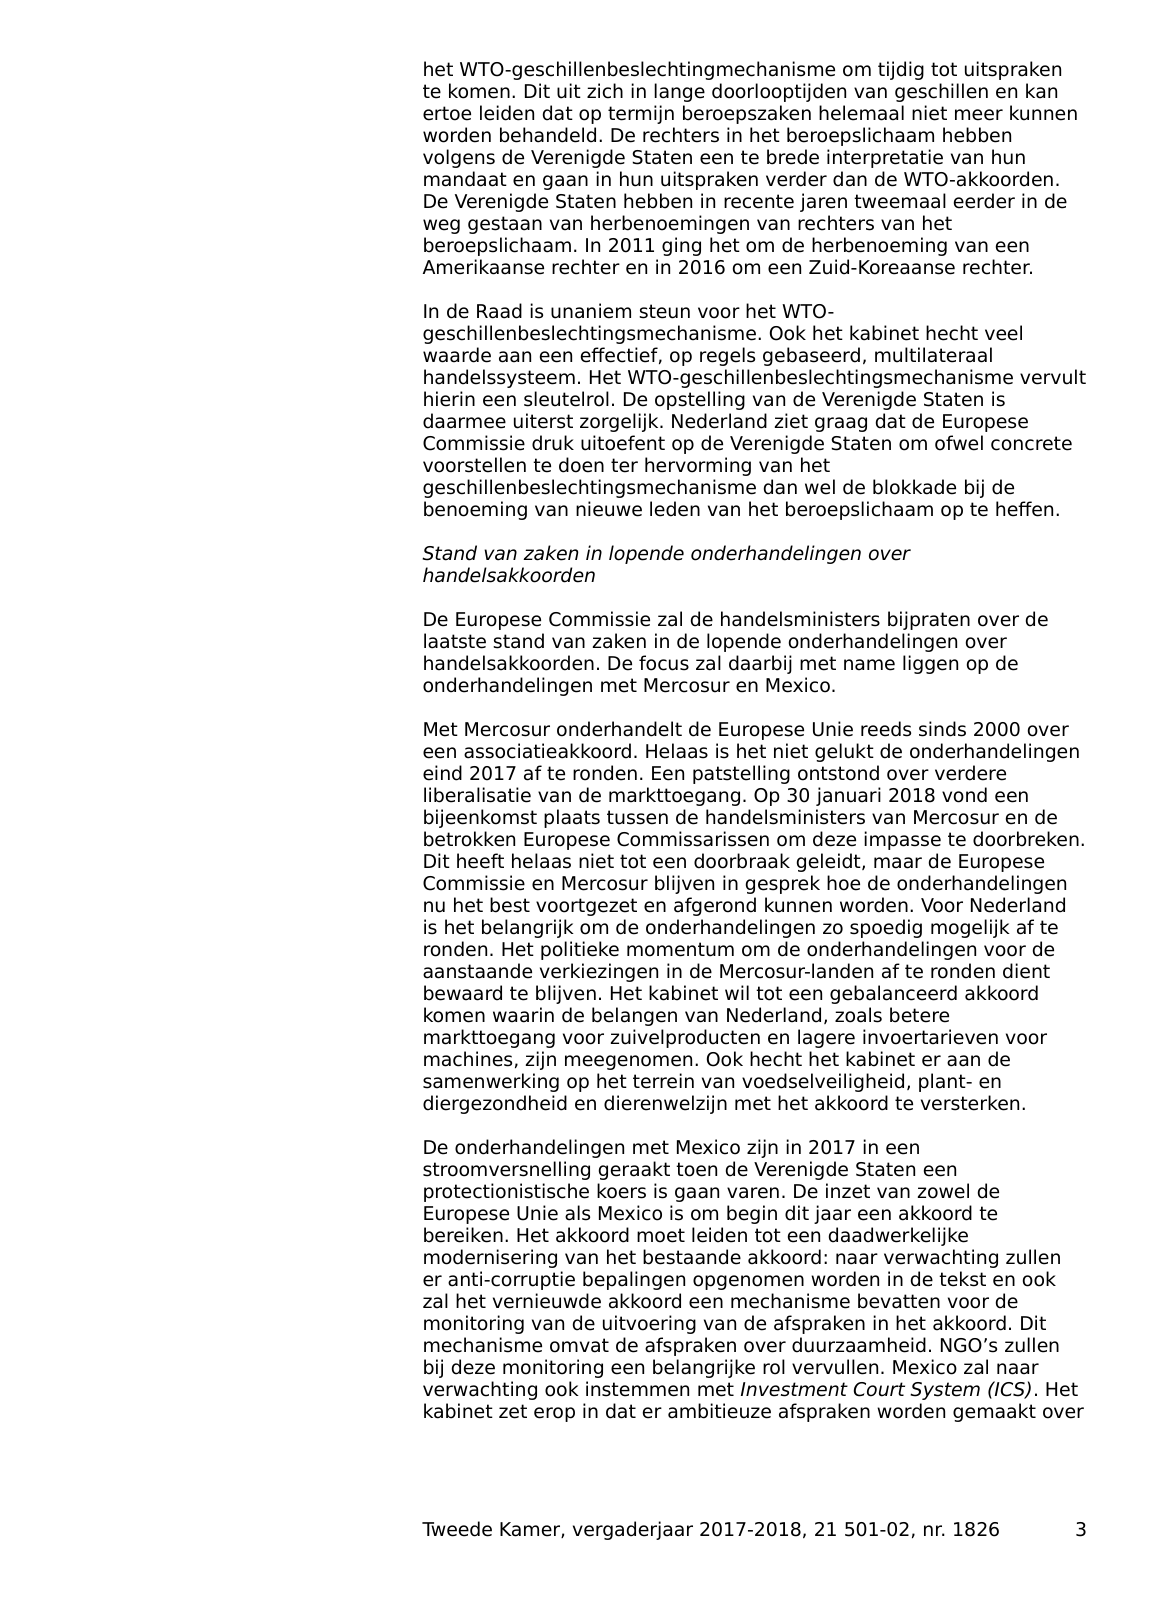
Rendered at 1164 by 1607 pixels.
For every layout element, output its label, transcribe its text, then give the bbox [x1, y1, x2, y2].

text Met Mercosur onderhandelt de Europese Unie reeds sinds 2000 over een associatieakkoord. Helaas is het niet gelukt de onderhandelingen eind 2017 af te ronden. Een patstelling ontstond over verdere liberalisatie van de markttoegang. Op 30 januari 2018 vond een bijeenkomst plaats tussen de handelsministers van Mercosur en de betrokken Europese Commissarissen om deze impasse te doorbreken. Dit heeft helaas niet tot een doorbraak geleidt, maar de Europese Commissie en Mercosur blijven in gesprek hoe de onderhandelingen nu het best voortgezet en afgerond kunnen worden. Voor Nederland is het belangrijk om de onderhandelingen zo spoedig mogelijk af te ronden. Het politieke momentum om de onderhandelingen voor de aanstaande verkiezingen in de Mercosur-landen af te ronden dient bewaard te blijven. Het kabinet wil tot een gebalanceerd akkoord komen waarin de belangen van Nederland, zoals betere markttoegang voor zuivelproducten en lagere invoertarieven voor machines, zijn meegenomen. Ook hecht het kabinet er aan de samenwerking op het terrein van voedselveiligheid, plant- en diergezondheid en dierenwelzijn met het akkoord te versterken. [422, 719, 1087, 1115]
text het WTO-geschillenbeslechtingmechanisme om tijdig tot uitspraken te komen. Dit uit zich in lange doorlooptijden van geschillen en kan ertoe leiden dat op termijn beroepszaken helemaal niet meer kunnen worden behandeld. De rechters in het beroepslichaam hebben volgens de Verenigde Staten een te brede interpretatie van hun mandaat en gaan in hun uitspraken verder dan de WTO-akkoorden. De Verenigde Staten hebben in recente jaren tweemaal eerder in de weg gestaan van herbenoemingen van rechters van het beroepslichaam. In 2011 ging het om de herbenoeming van een Amerikaanse rechter en in 2016 om een Zuid-Koreaanse rechter. [422, 59, 1087, 279]
text De onderhandelingen met Mexico zijn in 2017 in een stroomversnelling geraakt toen de Verenigde Staten een protectionistische koers is gaan varen. De inzet van zowel de Europese Unie als Mexico is om begin dit jaar een akkoord te bereiken. Het akkoord moet leiden tot een daadwerkelijke modernisering van het bestaande akkoord: naar verwachting zullen er anti-corruptie bepalingen opgenomen worden in de tekst en ook zal het vernieuwde akkoord een mechanisme bevatten voor de monitoring van de uitvoering van de afspraken in het akkoord. Dit mechanisme omvat de afspraken over duurzaamheid. NGO’s zullen bij deze monitoring een belangrijke rol vervullen. Mexico zal naar verwachting ook instemmen met Investment Court System (ICS). Het kabinet zet erop in dat er ambitieuze afspraken worden gemaakt over [422, 1137, 1087, 1423]
text De Europese Commissie zal de handelsministers bijpraten over de laatste stand van zaken in de lopende onderhandelingen over handelsakkoorden. De focus zal daarbij met name liggen op de onderhandelingen met Mercosur en Mexico. [422, 609, 1087, 697]
subtitle Stand van zaken in lopende onderhandelingen over handelsakkoorden [422, 543, 1087, 587]
text In de Raad is unaniem steun voor het WTO-geschillenbeslechtingsmechanisme. Ook het kabinet hecht veel waarde aan een effectief, op regels gebaseerd, multilateraal handelssysteem. Het WTO-geschillenbeslechtingsmechanisme vervult hierin een sleutelrol. De opstelling van de Verenigde Staten is daarmee uiterst zorgelijk. Nederland ziet graag dat de Europese Commissie druk uitoefent op de Verenigde Staten om ofwel concrete voorstellen te doen ter hervorming van het geschillenbeslechtingsmechanisme dan wel de blokkade bij de benoeming van nieuwe leden van het beroepslichaam op te heffen. [422, 301, 1087, 521]
